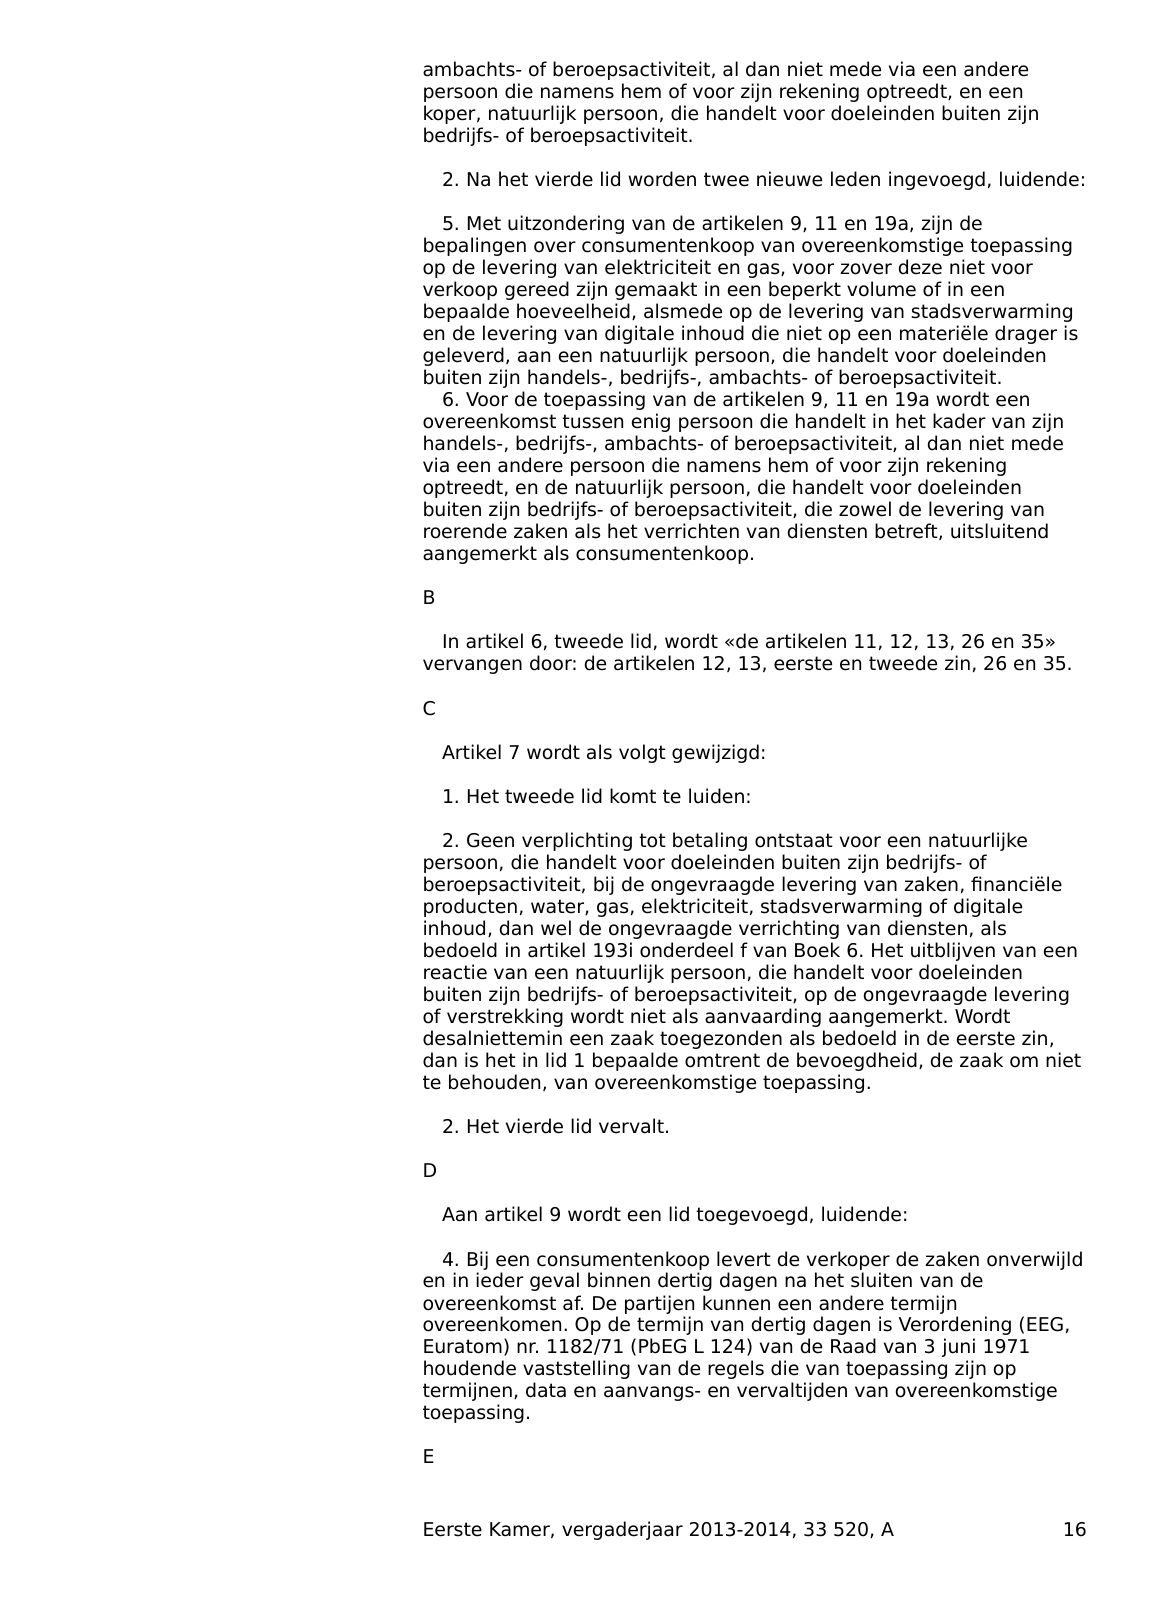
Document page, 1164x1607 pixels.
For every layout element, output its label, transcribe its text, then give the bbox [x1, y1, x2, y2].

text B [422, 587, 1087, 609]
text D [422, 1160, 1087, 1182]
text 2. Na het vierde lid worden twee nieuwe leden ingevoegd, luidende: [422, 169, 1087, 191]
text 2. Geen verplichting tot betaling ontstaat voor een natuurlijke persoon, die handelt voor doeleinden buiten zijn bedrijfs- of beroepsactiviteit, bij de ongevraagde levering van zaken, financiële producten, water, gas, elektriciteit, stadsverwarming of digitale inhoud, dan wel de ongevraagde verrichting van diensten, als bedoeld in artikel 193i onderdeel f van Boek 6. Het uitblijven van een reactie van een natuurlijk persoon, die handelt voor doeleinden buiten zijn bedrijfs- of beroepsactiviteit, op de ongevraagde levering of verstrekking wordt niet als aanvaarding aangemerkt. Wordt desalniettemin een zaak toegezonden als bedoeld in de eerste zin, dan is het in lid 1 bepaalde omtrent de bevoegdheid, de zaak om niet te behouden, van overeenkomstige toepassing. [422, 830, 1087, 1094]
text In artikel 6, tweede lid, wordt «de artikelen 11, 12, 13, 26 en 35» vervangen door: de artikelen 12, 13, eerste en tweede zin, 26 en 35. [422, 631, 1087, 675]
text Aan artikel 9 wordt een lid toegevoegd, luidende: [422, 1204, 1087, 1226]
text Artikel 7 wordt als volgt gewijzigd: [422, 742, 1087, 764]
text 4. Bij een consumentenkoop levert de verkoper de zaken onverwijld en in ieder geval binnen dertig dagen na het sluiten van de overeenkomst af. De partijen kunnen een andere termijn overeenkomen. Op de termijn van dertig dagen is Verordening (EEG, Euratom) nr. 1182/71 (PbEG L 124) van de Raad van 3 juni 1971 houdende vaststelling van de regels die van toepassing zijn op termijnen, data en aanvangs- en vervaltijden van overeenkomstige toepassing. [422, 1248, 1087, 1424]
text 1. Het tweede lid komt te luiden: [422, 786, 1087, 808]
text 5. Met uitzondering van de artikelen 9, 11 en 19a, zijn de bepalingen over consumentenkoop van overeenkomstige toepassing op de levering van elektriciteit en gas, voor zover deze niet voor verkoop gereed zijn gemaakt in een beperkt volume of in een bepaalde hoeveelheid, alsmede op de levering van stadsverwarming en de levering van digitale inhoud die niet op een materiële drager is geleverd, aan een natuurlijk persoon, die handelt voor doeleinden buiten zijn handels-, bedrijfs-, ambachts- of beroepsactiviteit. [422, 213, 1087, 389]
text E [422, 1446, 1087, 1468]
text 6. Voor de toepassing van de artikelen 9, 11 en 19a wordt een overeenkomst tussen enig persoon die handelt in het kader van zijn handels-, bedrijfs-, ambachts- of beroepsactiviteit, al dan niet mede via een andere persoon die namens hem of voor zijn rekening optreedt, en de natuurlijk persoon, die handelt voor doeleinden buiten zijn bedrijfs- of beroepsactiviteit, die zowel de levering van roerende zaken als het verrichten van diensten betreft, uitsluitend aangemerkt als consumentenkoop. [422, 389, 1087, 565]
text 2. Het vierde lid vervalt. [422, 1116, 1087, 1138]
text C [422, 697, 1087, 719]
text ambachts- of beroepsactiviteit, al dan niet mede via een andere persoon die namens hem of voor zijn rekening optreedt, en een koper, natuurlijk persoon, die handelt voor doeleinden buiten zijn bedrijfs- of beroepsactiviteit. [422, 59, 1087, 147]
